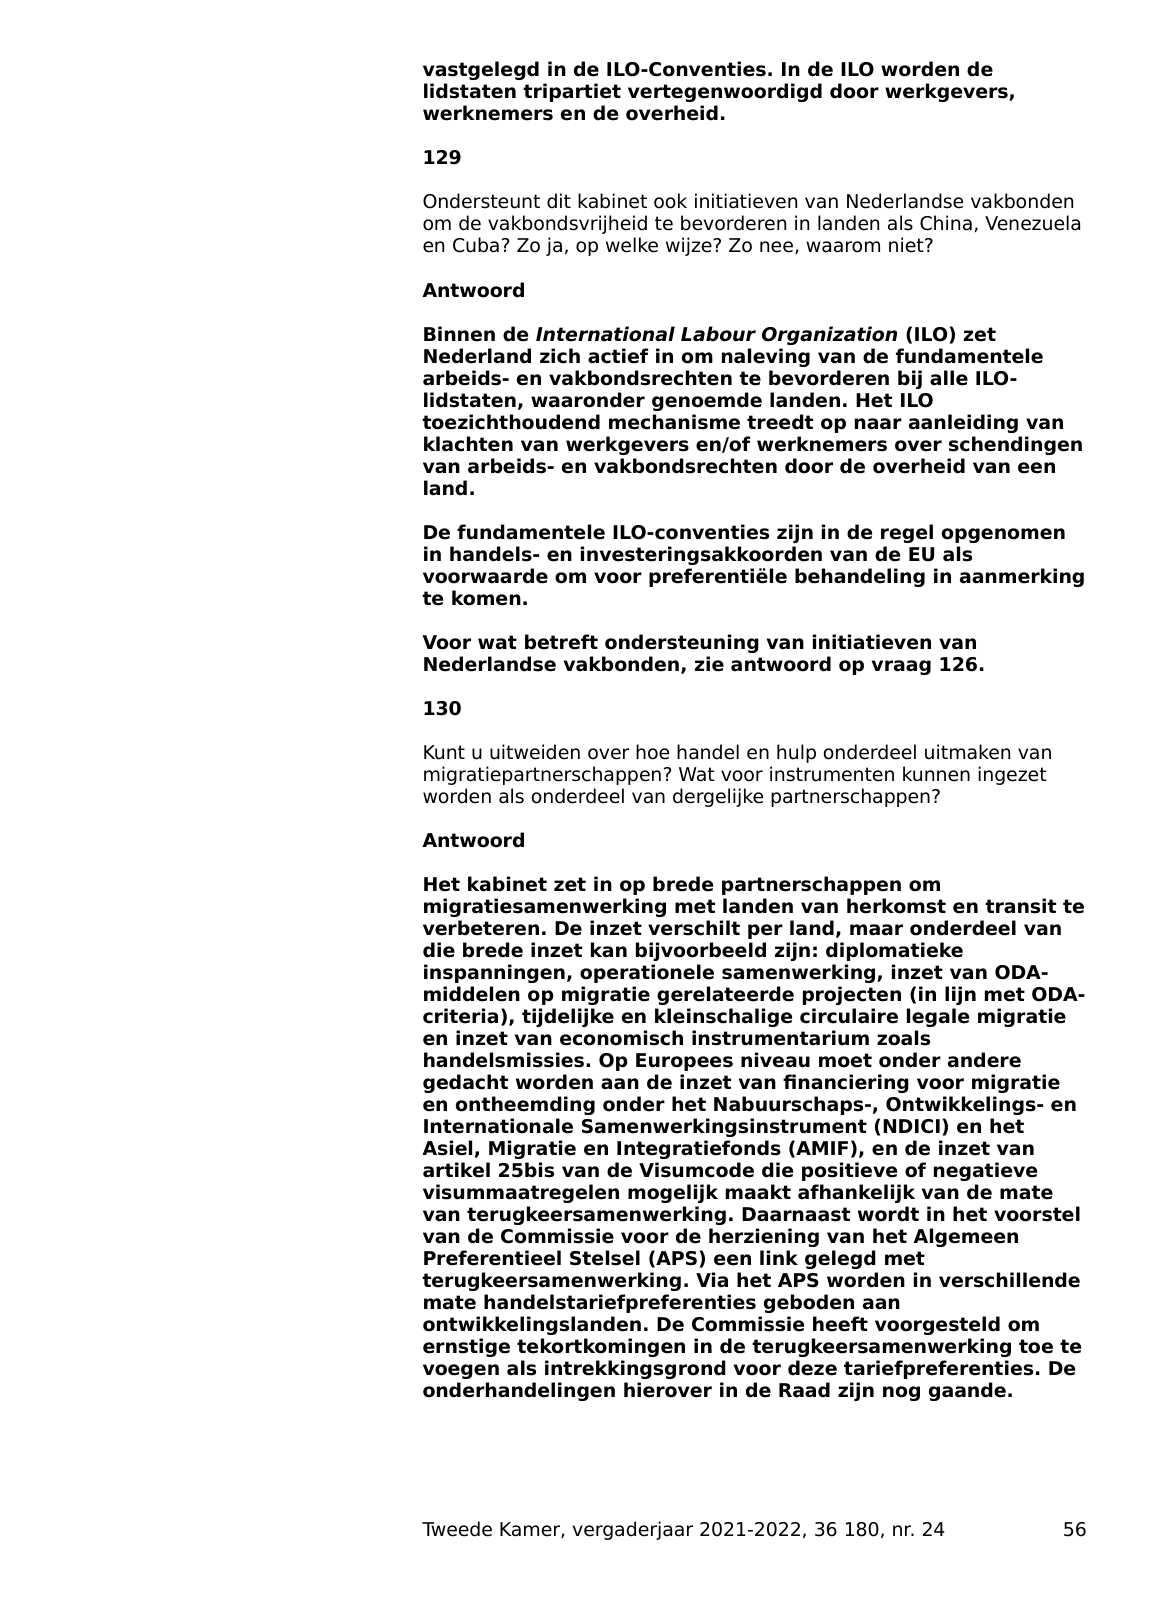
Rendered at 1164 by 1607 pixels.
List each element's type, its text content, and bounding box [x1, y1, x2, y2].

text De fundamentele ILO-conventies zijn in de regel opgenomen in handels- en investeringsakkoorden van de EU als voorwaarde om voor preferentiële behandeling in aanmerking te komen. [422, 522, 1087, 609]
subtitle Antwoord [422, 830, 1087, 852]
subtitle Antwoord [422, 279, 1087, 301]
subtitle 129 [422, 147, 1087, 169]
text Kunt u uitweiden over hoe handel en hulp onderdeel uitmaken van migratiepartnerschappen? Wat voor instrumenten kunnen ingezet worden als onderdeel van dergelijke partnerschappen? [422, 742, 1087, 808]
text Voor wat betreft ondersteuning van initiatieven van Nederlandse vakbonden, zie antwoord op vraag 126. [422, 632, 1087, 676]
text vastgelegd in de ILO-Conventies. In de ILO worden de lidstaten tripartiet vertegenwoordigd door werkgevers, werknemers en de overheid. [422, 59, 1087, 125]
text Binnen de International Labour Organization (ILO) zet Nederland zich actief in om naleving van de fundamentele arbeids- en vakbondsrechten te bevorderen bij alle ILO-lidstaten, waaronder genoemde landen. Het ILO toezichthoudend mechanisme treedt op naar aanleiding van klachten van werkgevers en/of werknemers over schendingen van arbeids- en vakbondsrechten door de overheid van een land. [422, 324, 1087, 499]
text Het kabinet zet in op brede partnerschappen om migratiesamenwerking met landen van herkomst en transit te verbeteren. De inzet verschilt per land, maar onderdeel van die brede inzet kan bijvoorbeeld zijn: diplomatieke inspanningen, operationele samenwerking, inzet van ODA-middelen op migratie gerelateerde projecten (in lijn met ODA-criteria), tijdelijke en kleinschalige circulaire legale migratie en inzet van economisch instrumentarium zoals handelsmissies. Op Europees niveau moet onder andere gedacht worden aan de inzet van financiering voor migratie en ontheemding onder het Nabuurschaps-, Ontwikkelings- en Internationale Samenwerkingsinstrument (NDICI) en het Asiel, Migratie en Integratiefonds (AMIF), en de inzet van artikel 25bis van de Visumcode die positieve of negatieve visummaatregelen mogelijk maakt afhankelijk van de mate van terugkeersamenwerking. Daarnaast wordt in het voorstel van de Commissie voor de herziening van het Algemeen Preferentieel Stelsel (APS) een link gelegd met terugkeersamenwerking. Via het APS worden in verschillende mate handelstariefpreferenties geboden aan ontwikkelingslanden. De Commissie heeft voorgesteld om ernstige tekortkomingen in de terugkeersamenwerking toe te voegen als intrekkingsgrond voor deze tariefpreferenties. De onderhandelingen hierover in de Raad zijn nog gaande. [422, 874, 1087, 1402]
subtitle 130 [422, 698, 1087, 720]
text Ondersteunt dit kabinet ook initiatieven van Nederlandse vakbonden om de vakbondsvrijheid te bevorderen in landen als China, Venezuela en Cuba? Zo ja, op welke wijze? Zo nee, waarom niet? [422, 191, 1087, 257]
